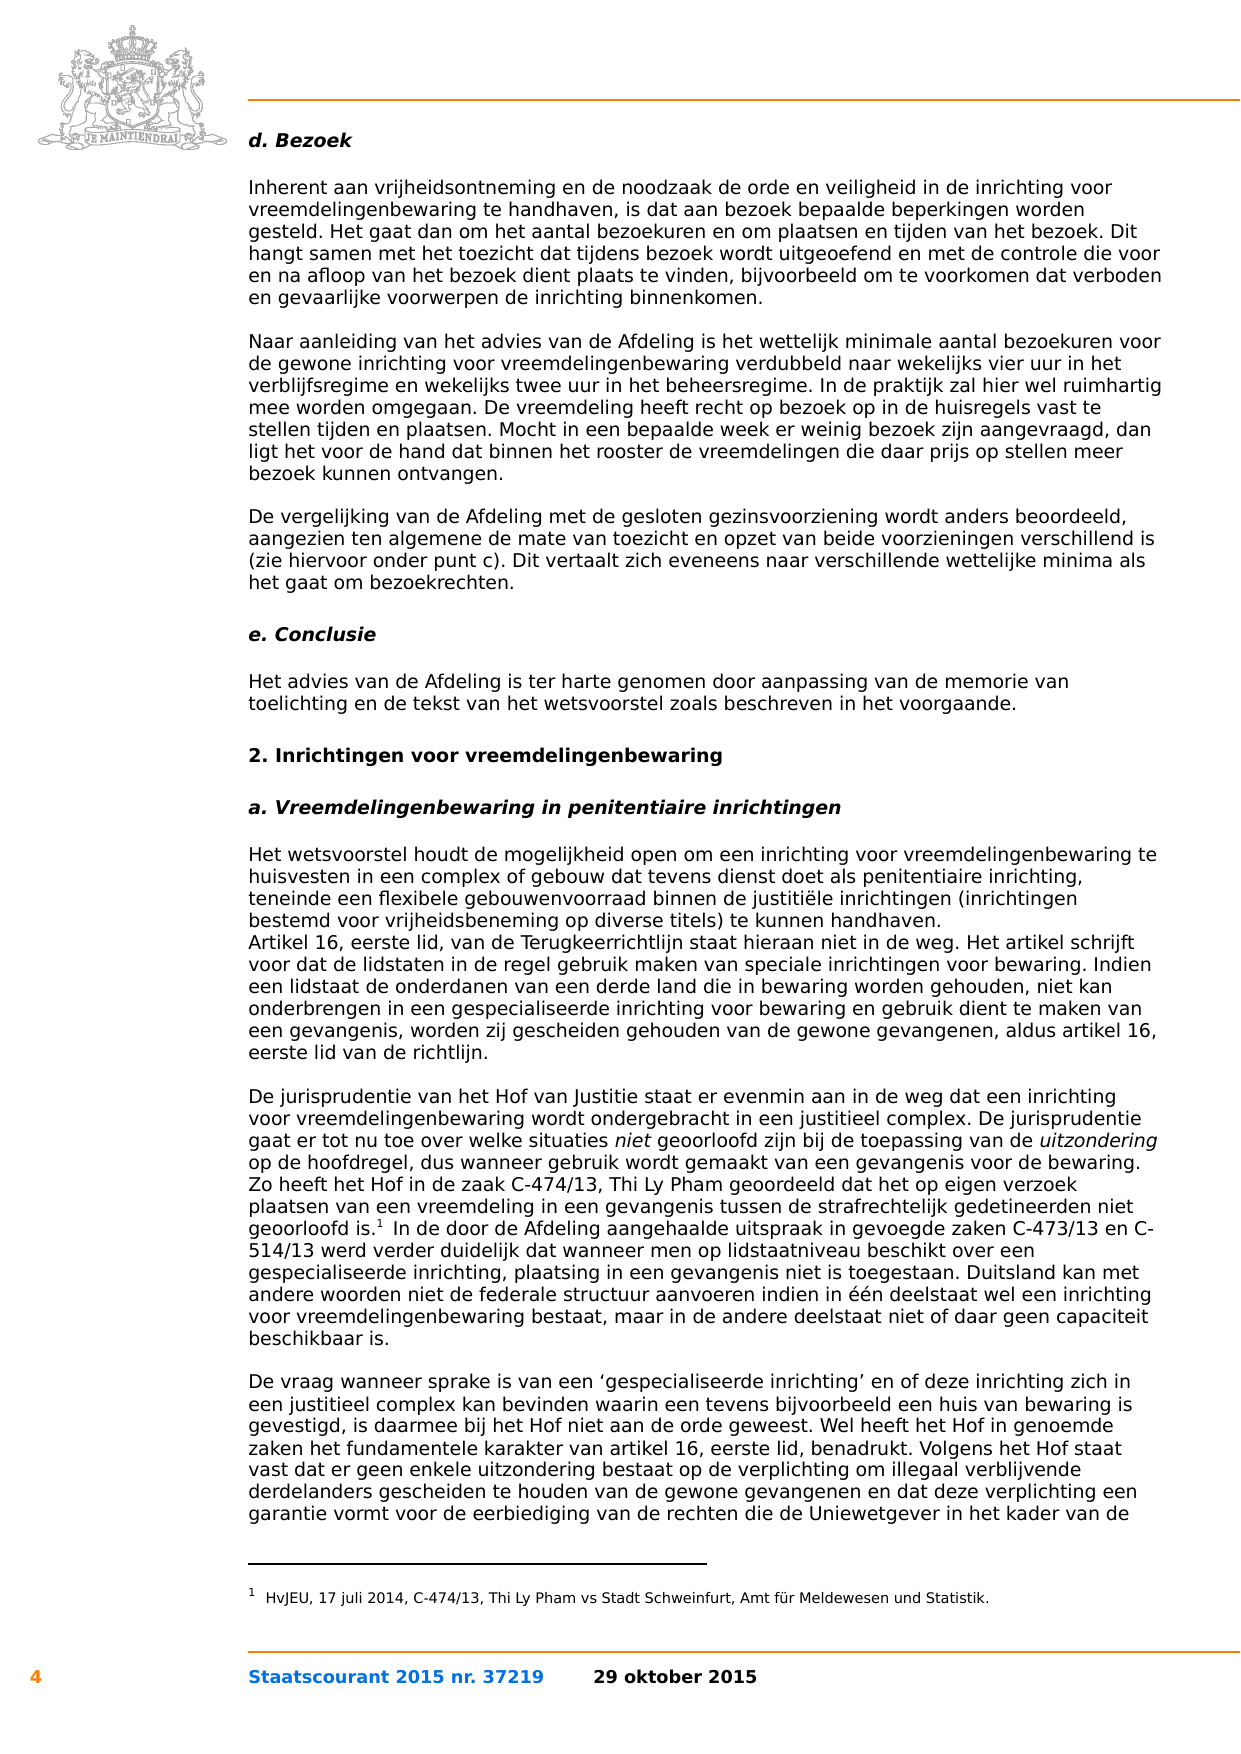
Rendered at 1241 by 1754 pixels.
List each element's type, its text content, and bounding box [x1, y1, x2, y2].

text Het advies van de Afdeling is ter harte genomen door aanpassing van de memorie van toelichting en de tekst van het wetsvoorstel zoals beschreven in het voorgaande. [248, 671, 1163, 715]
text De jurisprudentie van het Hof van Justitie staat er evenmin aan in de weg dat een inrichting voor vreemdelingenbewaring wordt ondergebracht in een justitieel complex. De jurisprudentie gaat er tot nu toe over welke situaties niet geoorloofd zijn bij de toepassing van de uitzondering op de hoofdregel, dus wanneer gebruik wordt gemaakt van een gevangenis voor de bewaring. Zo heeft het Hof in de zaak C-474/13, Thi Ly Pham geoordeeld dat het op eigen verzoek plaatsen van een vreemdeling in een gevangenis tussen de strafrechtelijk gedetineerden niet geoorloofd is. In de door de Afdeling aangehaalde uitspraak in gevoegde zaken C-473/13 en C-514/13 werd verder duidelijk dat wanneer men op lidstaatniveau beschikt over een gespecialiseerde inrichting, plaatsing in een gevangenis niet is toegestaan. Duitsland kan met andere woorden niet de federale structuur aanvoeren indien in één deelstaat wel een inrichting voor vreemdelingenbewaring bestaat, maar in de andere deelstaat niet of daar geen capaciteit beschikbaar is. [248, 1086, 1163, 1349]
text De vraag wanneer sprake is van een ‘gespecialiseerde inrichting’ en of deze inrichting zich in een justitieel complex kan bevinden waarin een tevens bijvoorbeeld een huis van bewaring is gevestigd, is daarmee bij het Hof niet aan de orde geweest. Wel heeft het Hof in genoemde zaken het fundamentele karakter van artikel 16, eerste lid, benadrukt. Volgens het Hof staat vast dat er geen enkele uitzondering bestaat op de verplichting om illegaal verblijvende derdelanders gescheiden te houden van de gewone gevangenen en dat deze verplichting een garantie vormt voor de eerbiediging van de rechten die de Uniewetgever in het kader van de [248, 1371, 1163, 1525]
text Inherent aan vrijheidsontneming en de noodzaak de orde en veiligheid in de inrichting voor vreemdelingenbewaring te handhaven, is dat aan bezoek bepaalde beperkingen worden gesteld. Het gaat dan om het aantal bezoekuren en om plaatsen en tijden van het bezoek. Dit hangt samen met het toezicht dat tijdens bezoek wordt uitgeoefend en met de controle die voor en na afloop van het bezoek dient plaats te vinden, bijvoorbeeld om te voorkomen dat verboden en gevaarlijke voorwerpen de inrichting binnenkomen. [248, 177, 1163, 309]
text De vergelijking van de Afdeling met de gesloten gezinsvoorziening wordt anders beoordeeld, aangezien ten algemene de mate van toezicht en opzet van beide voorzieningen verschillend is (zie hiervoor onder punt c). Dit vertaalt zich eveneens naar verschillende wettelijke minima als het gaat om bezoekrechten. [248, 506, 1163, 594]
text HvJEU, 17 juli 2014, C-474/13, Thi Ly Pham vs Stadt Schweinfurt, Amt für Meldewesen und Statistik. [248, 1586, 1163, 1608]
subtitle a. Vreemdelingenbewaring in penitentiaire inrichtingen [248, 797, 1163, 819]
text Het wetsvoorstel houdt de mogelijkheid open om een inrichting voor vreemdelingenbewaring te huisvesten in een complex of gebouw dat tevens dienst doet als penitentiaire inrichting, teneinde een flexibele gebouwenvoorraad binnen de justitiële inrichtingen (inrichtingen bestemd voor vrijheidsbeneming op diverse titels) te kunnen handhaven. [248, 844, 1163, 932]
text Naar aanleiding van het advies van de Afdeling is het wettelijk minimale aantal bezoekuren voor de gewone inrichting voor vreemdelingenbewaring verdubbeld naar wekelijks vier uur in het verblijfsregime en wekelijks twee uur in het beheersregime. In de praktijk zal hier wel ruimhartig mee worden omgegaan. De vreemdeling heeft recht op bezoek op in de huisregels vast te stellen tijden en plaatsen. Mocht in een bepaalde week er weinig bezoek zijn aangevraagd, dan ligt het voor de hand dat binnen het rooster de vreemdelingen die daar prijs op stellen meer bezoek kunnen ontvangen. [248, 331, 1163, 484]
picture [38, 25, 227, 150]
subtitle d. Bezoek [248, 130, 1163, 152]
subtitle 2. Inrichtingen voor vreemdelingenbewaring [248, 745, 1163, 767]
text Artikel 16, eerste lid, van de Terugkeerrichtlijn staat hieraan niet in de weg. Het artikel schrijft voor dat de lidstaten in de regel gebruik maken van speciale inrichtingen voor bewaring. Indien een lidstaat de onderdanen van een derde land die in bewaring worden gehouden, niet kan onderbrengen in een gespecialiseerde inrichting voor bewaring en gebruik dient te maken van een gevangenis, worden zij gescheiden gehouden van de gewone gevangenen, aldus artikel 16, eerste lid van de richtlijn. [248, 932, 1163, 1064]
subtitle e. Conclusie [248, 624, 1163, 646]
